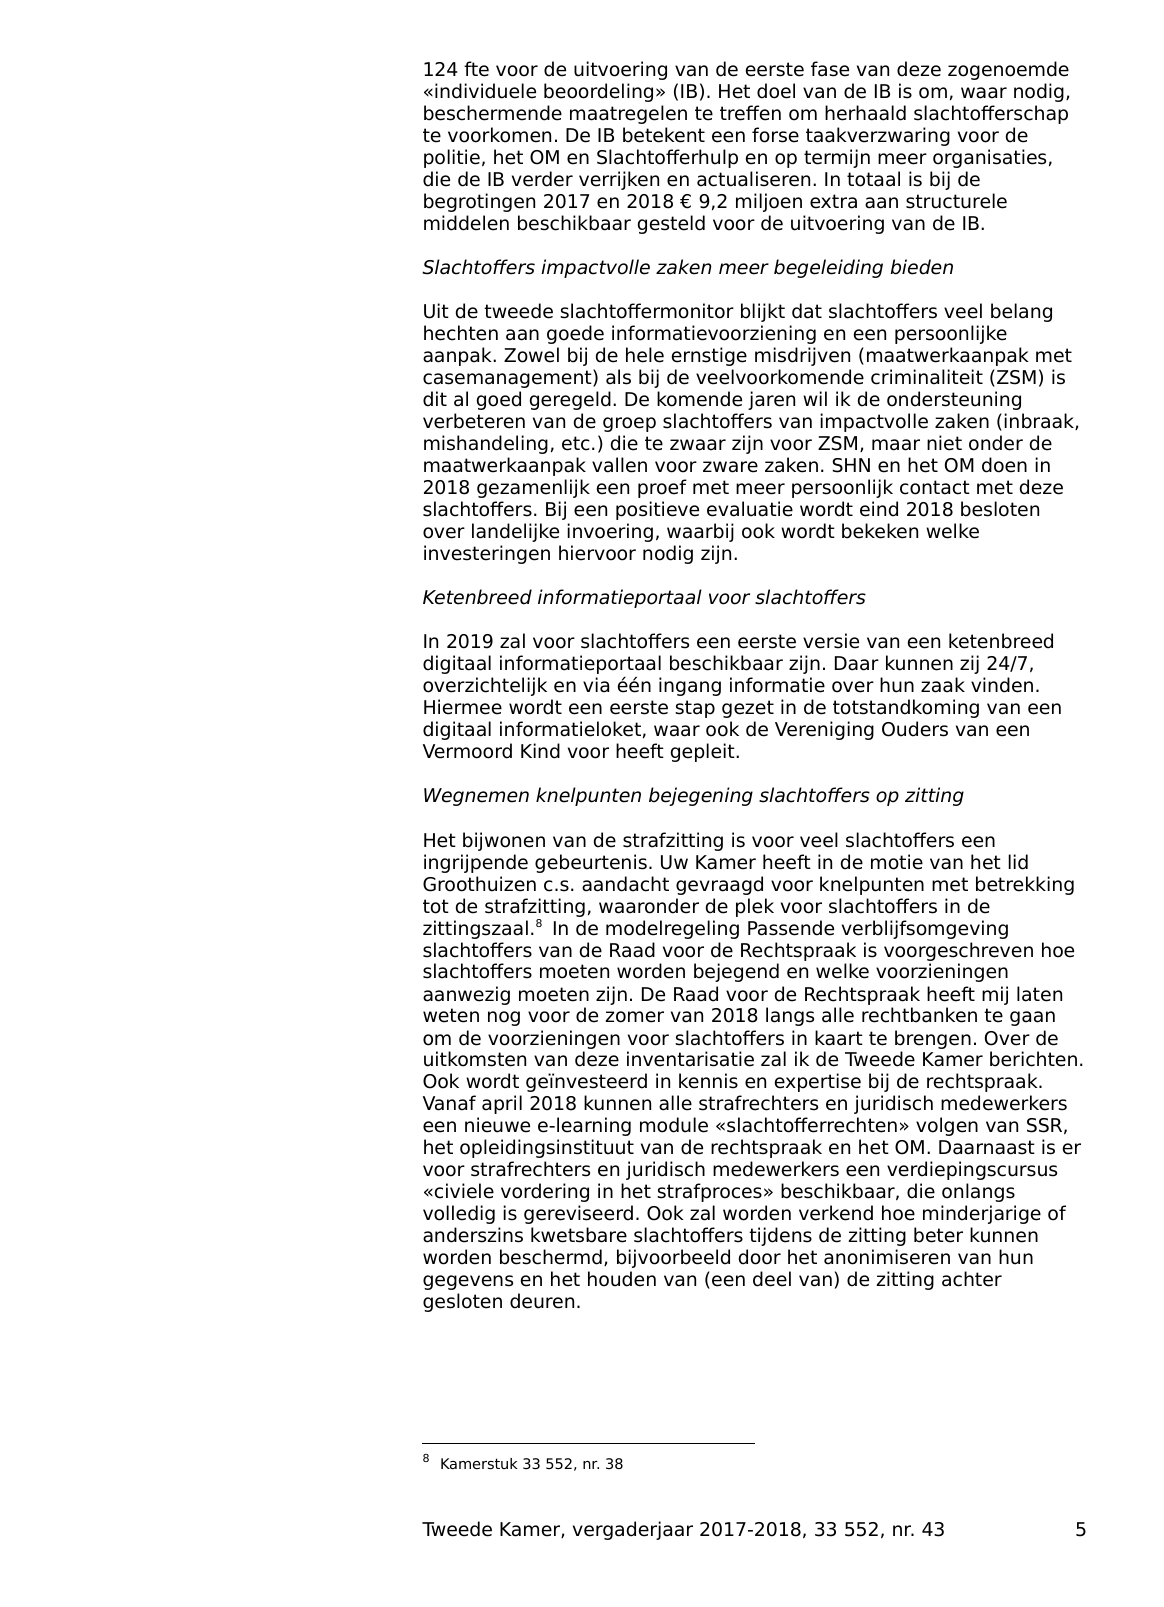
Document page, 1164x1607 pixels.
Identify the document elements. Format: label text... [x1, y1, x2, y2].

text Uit de tweede slachtoffermonitor blijkt dat slachtoffers veel belang hechten aan goede informatievoorziening en een persoonlijke aanpak. Zowel bij de hele ernstige misdrijven (maatwerkaanpak met casemanagement) als bij de veelvoorkomende criminaliteit (ZSM) is dit al goed geregeld. De komende jaren wil ik de ondersteuning verbeteren van de groep slachtoffers van impactvolle zaken (inbraak, mishandeling, etc.) die te zwaar zijn voor ZSM, maar niet onder de maatwerkaanpak vallen voor zware zaken. SHN en het OM doen in 2018 gezamenlijk een proef met meer persoonlijk contact met deze slachtoffers. Bij een positieve evaluatie wordt eind 2018 besloten over landelijke invoering, waarbij ook wordt bekeken welke investeringen hiervoor nodig zijn. [422, 301, 1087, 565]
text Kamerstuk 33 552, nr. 38 [422, 1452, 1087, 1474]
text In 2019 zal voor slachtoffers een eerste versie van een ketenbreed digitaal informatieportaal beschikbaar zijn. Daar kunnen zij 24/7, overzichtelijk en via één ingang informatie over hun zaak vinden. Hiermee wordt een eerste stap gezet in de totstandkoming van een digitaal informatieloket, waar ook de Vereniging Ouders van een Vermoord Kind voor heeft gepleit. [422, 631, 1087, 763]
subtitle Ketenbreed informatieportaal voor slachtoffers [422, 587, 1087, 609]
subtitle Slachtoffers impactvolle zaken meer begeleiding bieden [422, 257, 1087, 279]
text Het bijwonen van de strafzitting is voor veel slachtoffers een ingrijpende gebeurtenis. Uw Kamer heeft in de motie van het lid Groothuizen c.s. aandacht gevraagd voor knelpunten met betrekking tot de strafzitting, waaronder de plek voor slachtoffers in de zittingszaal. In de modelregeling Passende verblijfsomgeving slachtoffers van de Raad voor de Rechtspraak is voorgeschreven hoe slachtoffers moeten worden bejegend en welke voorzieningen aanwezig moeten zijn. De Raad voor de Rechtspraak heeft mij laten weten nog voor de zomer van 2018 langs alle rechtbanken te gaan om de voorzieningen voor slachtoffers in kaart te brengen. Over de uitkomsten van deze inventarisatie zal ik de Tweede Kamer berichten. Ook wordt geïnvesteerd in kennis en expertise bij de rechtspraak. Vanaf april 2018 kunnen alle strafrechters en juridisch medewerkers een nieuwe e-learning module «slachtofferrechten» volgen van SSR, het opleidingsinstituut van de rechtspraak en het OM. Daarnaast is er voor strafrechters en juridisch medewerkers een verdiepingscursus «civiele vordering in het strafproces» beschikbaar, die onlangs volledig is gereviseerd. Ook zal worden verkend hoe minderjarige of anderszins kwetsbare slachtoffers tijdens de zitting beter kunnen worden beschermd, bijvoorbeeld door het anonimiseren van hun gegevens en het houden van (een deel van) de zitting achter gesloten deuren. [422, 829, 1087, 1313]
subtitle Wegnemen knelpunten bejegening slachtoffers op zitting [422, 785, 1087, 807]
text 124 fte voor de uitvoering van de eerste fase van deze zogenoemde «individuele beoordeling» (IB). Het doel van de IB is om, waar nodig, beschermende maatregelen te treffen om herhaald slachtofferschap te voorkomen. De IB betekent een forse taakverzwaring voor de politie, het OM en Slachtofferhulp en op termijn meer organisaties, die de IB verder verrijken en actualiseren. In totaal is bij de begrotingen 2017 en 2018 € 9,2 miljoen extra aan structurele middelen beschikbaar gesteld voor de uitvoering van de IB. [422, 59, 1087, 235]
